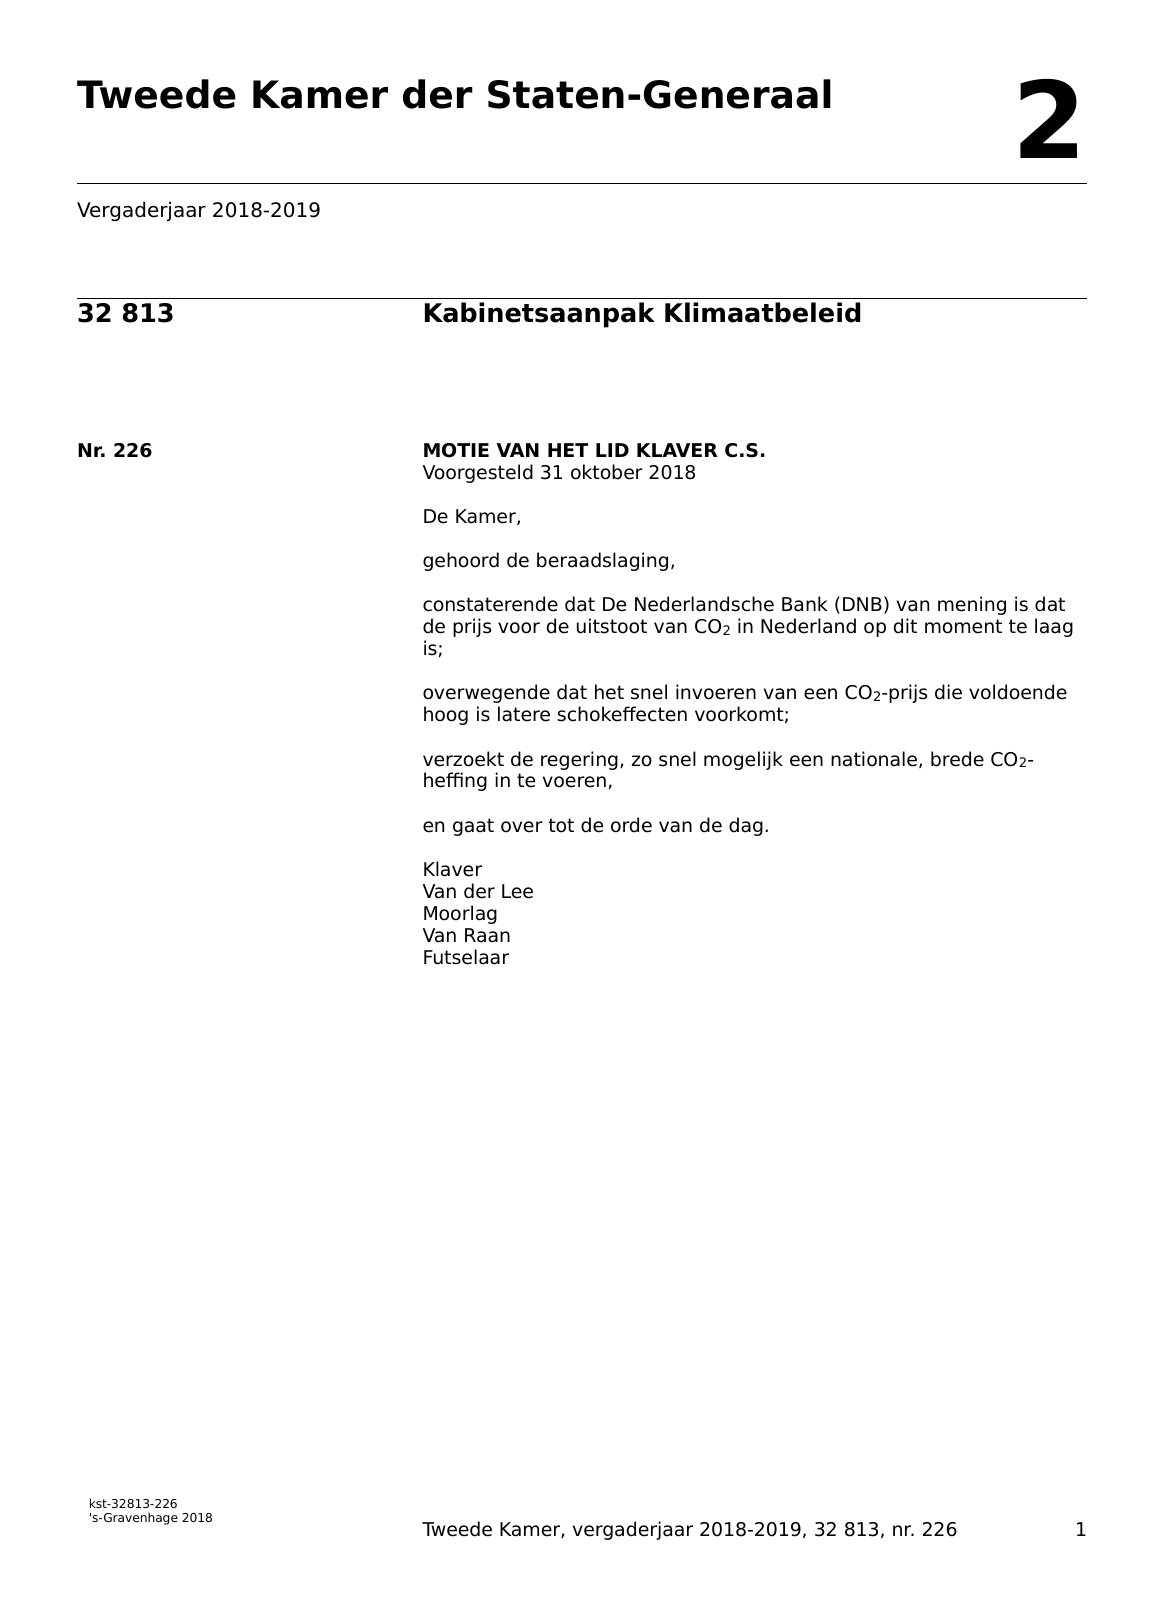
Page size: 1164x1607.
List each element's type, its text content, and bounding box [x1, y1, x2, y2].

table_header Tweede Kamer der Staten-Generaal [77, 59, 886, 183]
text De Kamer, [422, 506, 1087, 528]
text Moorlag [422, 903, 1087, 925]
text en gaat over tot de orde van de dag. [422, 814, 1087, 837]
text gehoord de beraadslaging, [422, 550, 1087, 572]
text 's-Gravenhage 2018 [88, 1511, 323, 1525]
table_header 2 [886, 59, 1087, 183]
text Klaver [422, 859, 1087, 881]
text Voorgesteld 31 oktober 2018 [422, 462, 1087, 484]
text overwegende dat het snel invoeren van een CO2-prijs die voldoende hoog is latere schokeffecten voorkomt; [422, 682, 1087, 726]
text Van der Lee [422, 881, 1087, 903]
text verzoekt de regering, zo snel mogelijk een nationale, brede CO2-heffing in te voeren, [422, 748, 1087, 792]
subtitle 32 813 Kabinetsaanpak Klimaatbeleid [77, 299, 1087, 329]
subtitle Nr. 226 MOTIE VAN HET LID KLAVER C.S. [77, 440, 1087, 462]
text Van Raan [422, 925, 1087, 947]
table_cell Vergaderjaar 2018-2019 [77, 184, 1087, 298]
text Futselaar [422, 947, 1087, 969]
text constaterende dat De Nederlandsche Bank (DNB) van mening is dat de prijs voor de uitstoot van CO2 in Nederland op dit moment te laag is; [422, 594, 1087, 660]
text kst-32813-226 [88, 1497, 323, 1511]
